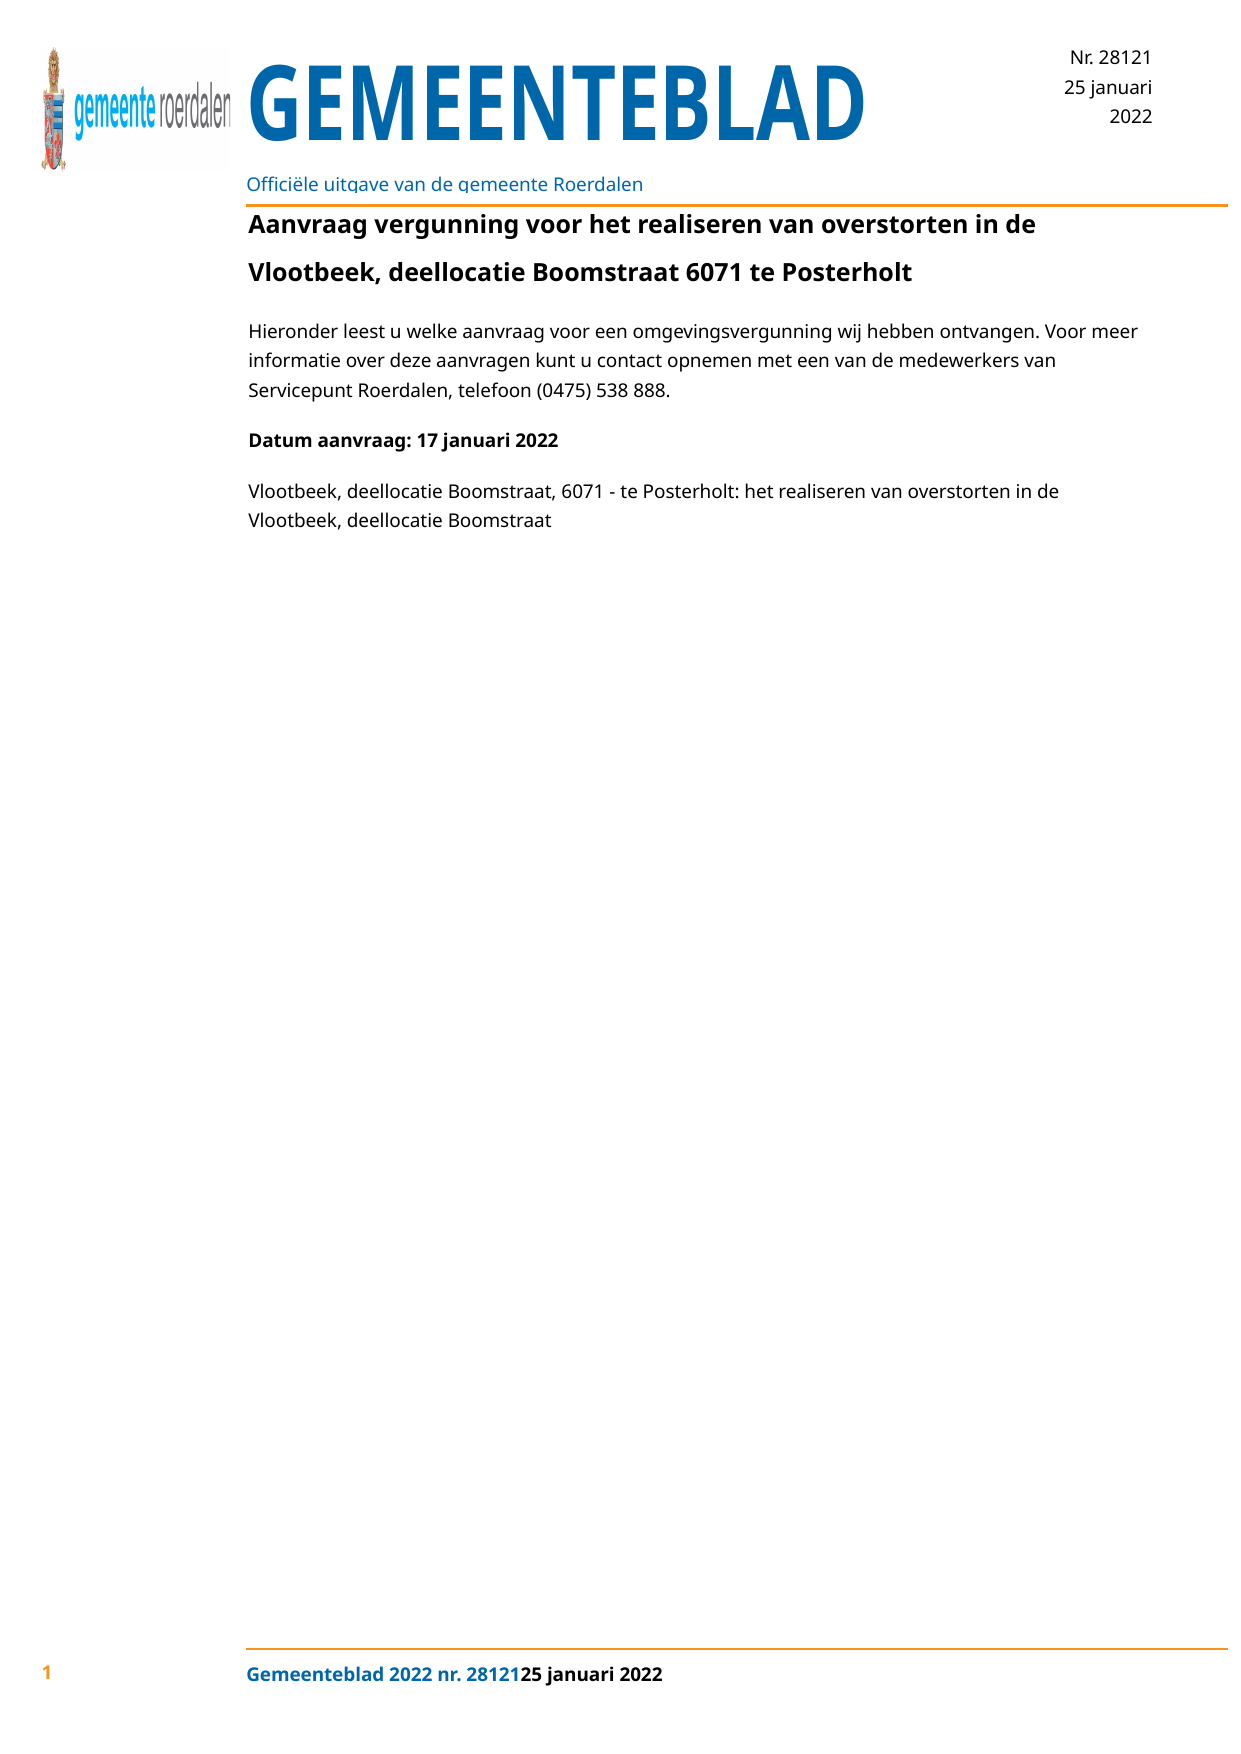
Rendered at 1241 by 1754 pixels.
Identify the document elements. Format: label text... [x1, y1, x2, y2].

text Hieronder leest u welke aanvraag voor een omgevingsvergunning wij hebben ontvangen. Voor meer informatie over deze aanvragen kunt u contact opnemen met een van de medewerkers van Servicepunt Roerdalen, telefoon (0475) 538 888. [248, 318, 1152, 403]
text Aanvraag vergunning voor het realiseren van overstorten in de Vlootbeek, deellocatie Boomstraat 6071 te Posterholt [248, 207, 1152, 288]
text Datum aanvraag: 17 januari 2022 [248, 427, 1152, 453]
picture [41, 47, 231, 172]
text Vlootbeek, deellocatie Boomstraat, 6071 - te Posterholt: het realiseren van overstorten in de Vlootbeek, deellocatie Boomstraat [248, 478, 1152, 533]
